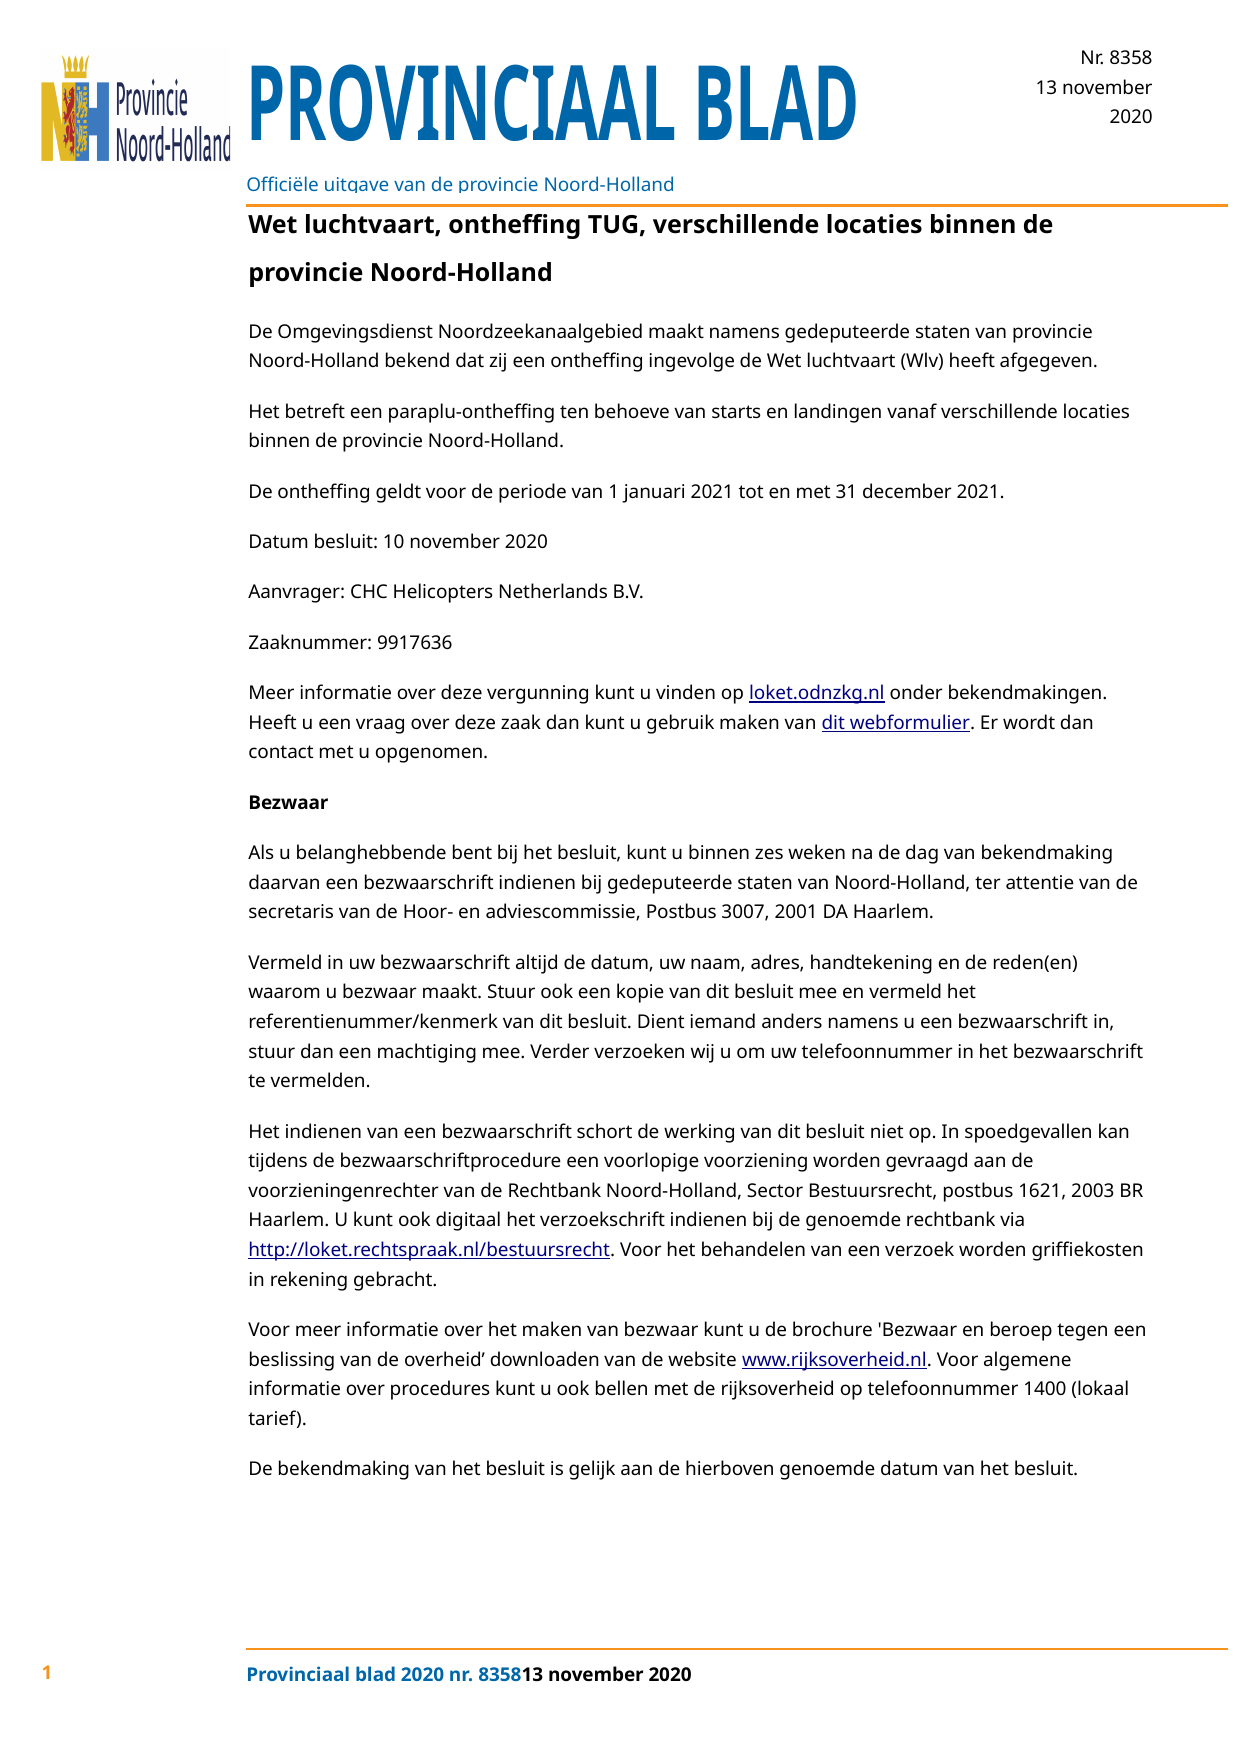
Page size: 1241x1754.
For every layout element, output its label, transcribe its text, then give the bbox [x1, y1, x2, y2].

text Het indienen van een bezwaarschrift schort de werking van dit besluit niet op. In spoedgevallen kan tijdens de bezwaarschriftprocedure een voorlopige voorziening worden gevraagd aan de voorzieningenrechter van de Rechtbank Noord-Holland, Sector Bestuursrecht, postbus 1621, 2003 BR Haarlem. U kunt ook digitaal het verzoekschrift indienen bij de genoemde rechtbank via http://loket.rechtspraak.nl/bestuursrecht. Voor het behandelen van een verzoek worden griffiekosten in rekening gebracht. [248, 1118, 1152, 1292]
text Meer informatie over deze vergunning kunt u vinden op loket.odnzkg.nl onder bekendmakingen. Heeft u een vraag over deze zaak dan kunt u gebruik maken van dit webformulier. Er wordt dan contact met u opgenomen. [248, 679, 1152, 764]
text Bezwaar [248, 789, 1152, 815]
text De Omgevingsdienst Noordzeekanaalgebied maakt namens gedeputeerde staten van provincie Noord-Holland bekend dat zij een ontheffing ingevolge de Wet luchtvaart (Wlv) heeft afgegeven. [248, 318, 1152, 373]
text Zaaknummer: 9917636 [248, 629, 1152, 655]
text Als u belanghebbende bent bij het besluit, kunt u binnen zes weken na de dag van bekendmaking daarvan een bezwaarschrift indienen bij gedeputeerde staten van Noord-Holland, ter attentie van de secretaris van de Hoor- en adviescommissie, Postbus 3007, 2001 DA Haarlem. [248, 839, 1152, 924]
text Aanvrager: CHC Helicopters Netherlands B.V. [248, 579, 1152, 604]
text Het betreft een paraplu-ontheffing ten behoeve van starts en landingen vanaf verschillende locaties binnen de provincie Noord-Holland. [248, 398, 1152, 453]
picture [41, 47, 231, 172]
text De bekendmaking van het besluit is gelijk aan de hierboven genoemde datum van het besluit. [248, 1455, 1152, 1481]
text Datum besluit: 10 november 2020 [248, 528, 1152, 554]
text Voor meer informatie over het maken van bezwaar kunt u de brochure 'Bezwaar en beroep tegen een beslissing van de overheid’ downloaden van de website www.rijksoverheid.nl. Voor algemene informatie over procedures kunt u ook bellen met de rijksoverheid op telefoonnummer 1400 (lokaal tarief). [248, 1316, 1152, 1431]
text Wet luchtvaart, ontheffing TUG, verschillende locaties binnen de provincie Noord-Holland [248, 207, 1152, 288]
text Vermeld in uw bezwaarschrift altijd de datum, uw naam, adres, handtekening en de reden(en) waarom u bezwaar maakt. Stuur ook een kopie van dit besluit mee en vermeld het referentienummer/kenmerk van dit besluit. Dient iemand anders namens u een bezwaarschrift in, stuur dan een machtiging mee. Verder verzoeken wij u om uw telefoonnummer in het bezwaarschrift te vermelden. [248, 949, 1152, 1093]
text De ontheffing geldt voor de periode van 1 januari 2021 tot en met 31 december 2021. [248, 478, 1152, 504]
